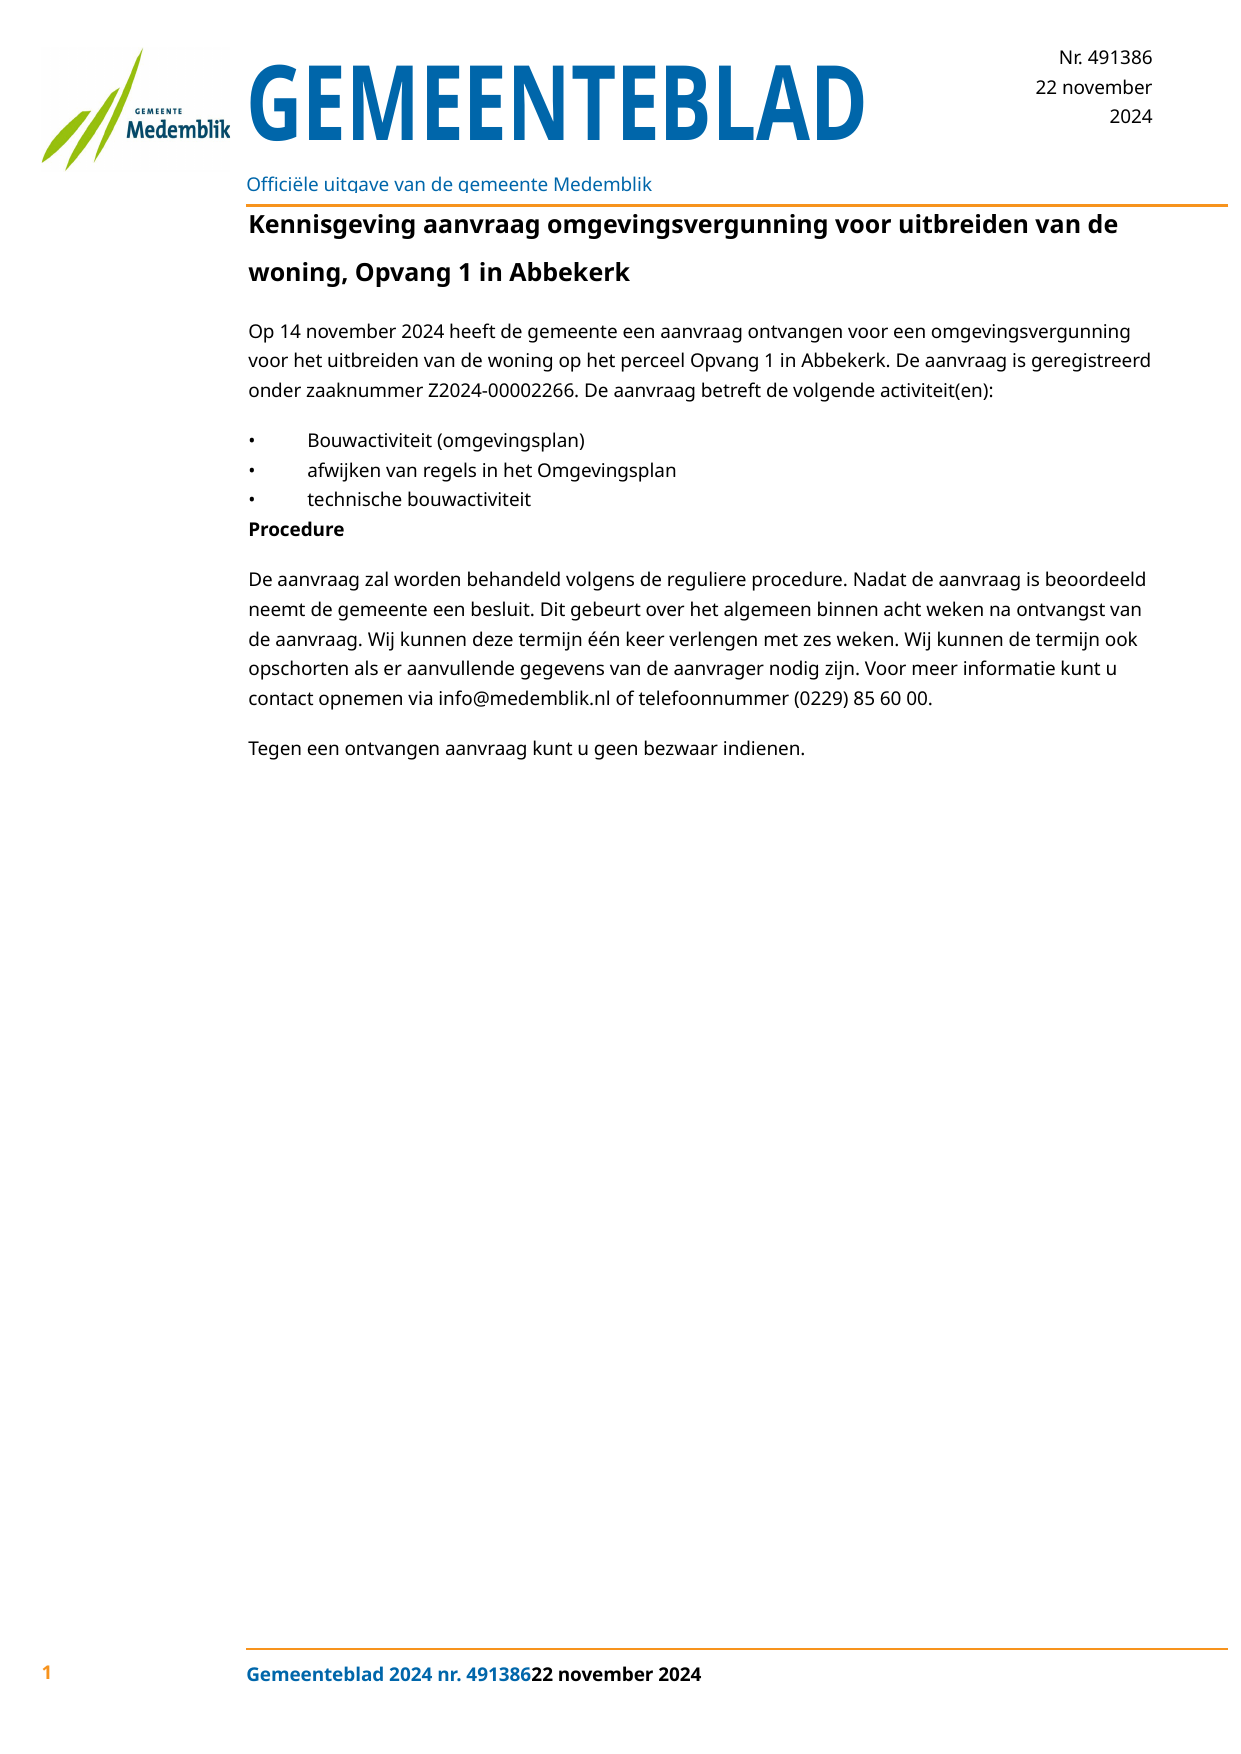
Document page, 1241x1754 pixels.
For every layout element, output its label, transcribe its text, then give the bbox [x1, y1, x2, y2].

text De aanvraag zal worden behandeld volgens de reguliere procedure. Nadat de aanvraag is beoordeeld neemt de gemeente een besluit. Dit gebeurt over het algemeen binnen acht weken na ontvangst van de aanvraag. Wij kunnen deze termijn één keer verlengen met zes weken. Wij kunnen de termijn ook opschorten als er aanvullende gegevens van de aanvrager nodig zijn. Voor meer informatie kunt u contact opnemen via info@medemblik.nl of telefoonnummer (0229) 85 60 00. [248, 567, 1152, 711]
text Procedure [248, 516, 1152, 542]
list Bouwactiviteit (omgevingsplan) [248, 427, 1152, 453]
picture [41, 47, 231, 172]
list technische bouwactiviteit [248, 487, 1152, 512]
text Op 14 november 2024 heeft de gemeente een aanvraag ontvangen voor een omgevingsvergunning voor het uitbreiden van de woning op het perceel Opvang 1 in Abbekerk. De aanvraag is geregistreerd onder zaaknummer Z2024-00002266. De aanvraag betreft de volgende activiteit(en): [248, 318, 1152, 403]
list afwijken van regels in het Omgevingsplan [248, 457, 1152, 483]
text Tegen een ontvangen aanvraag kunt u geen bezwaar indienen. [248, 735, 1152, 761]
text Kennisgeving aanvraag omgevingsvergunning voor uitbreiden van de woning, Opvang 1 in Abbekerk [248, 207, 1152, 288]
